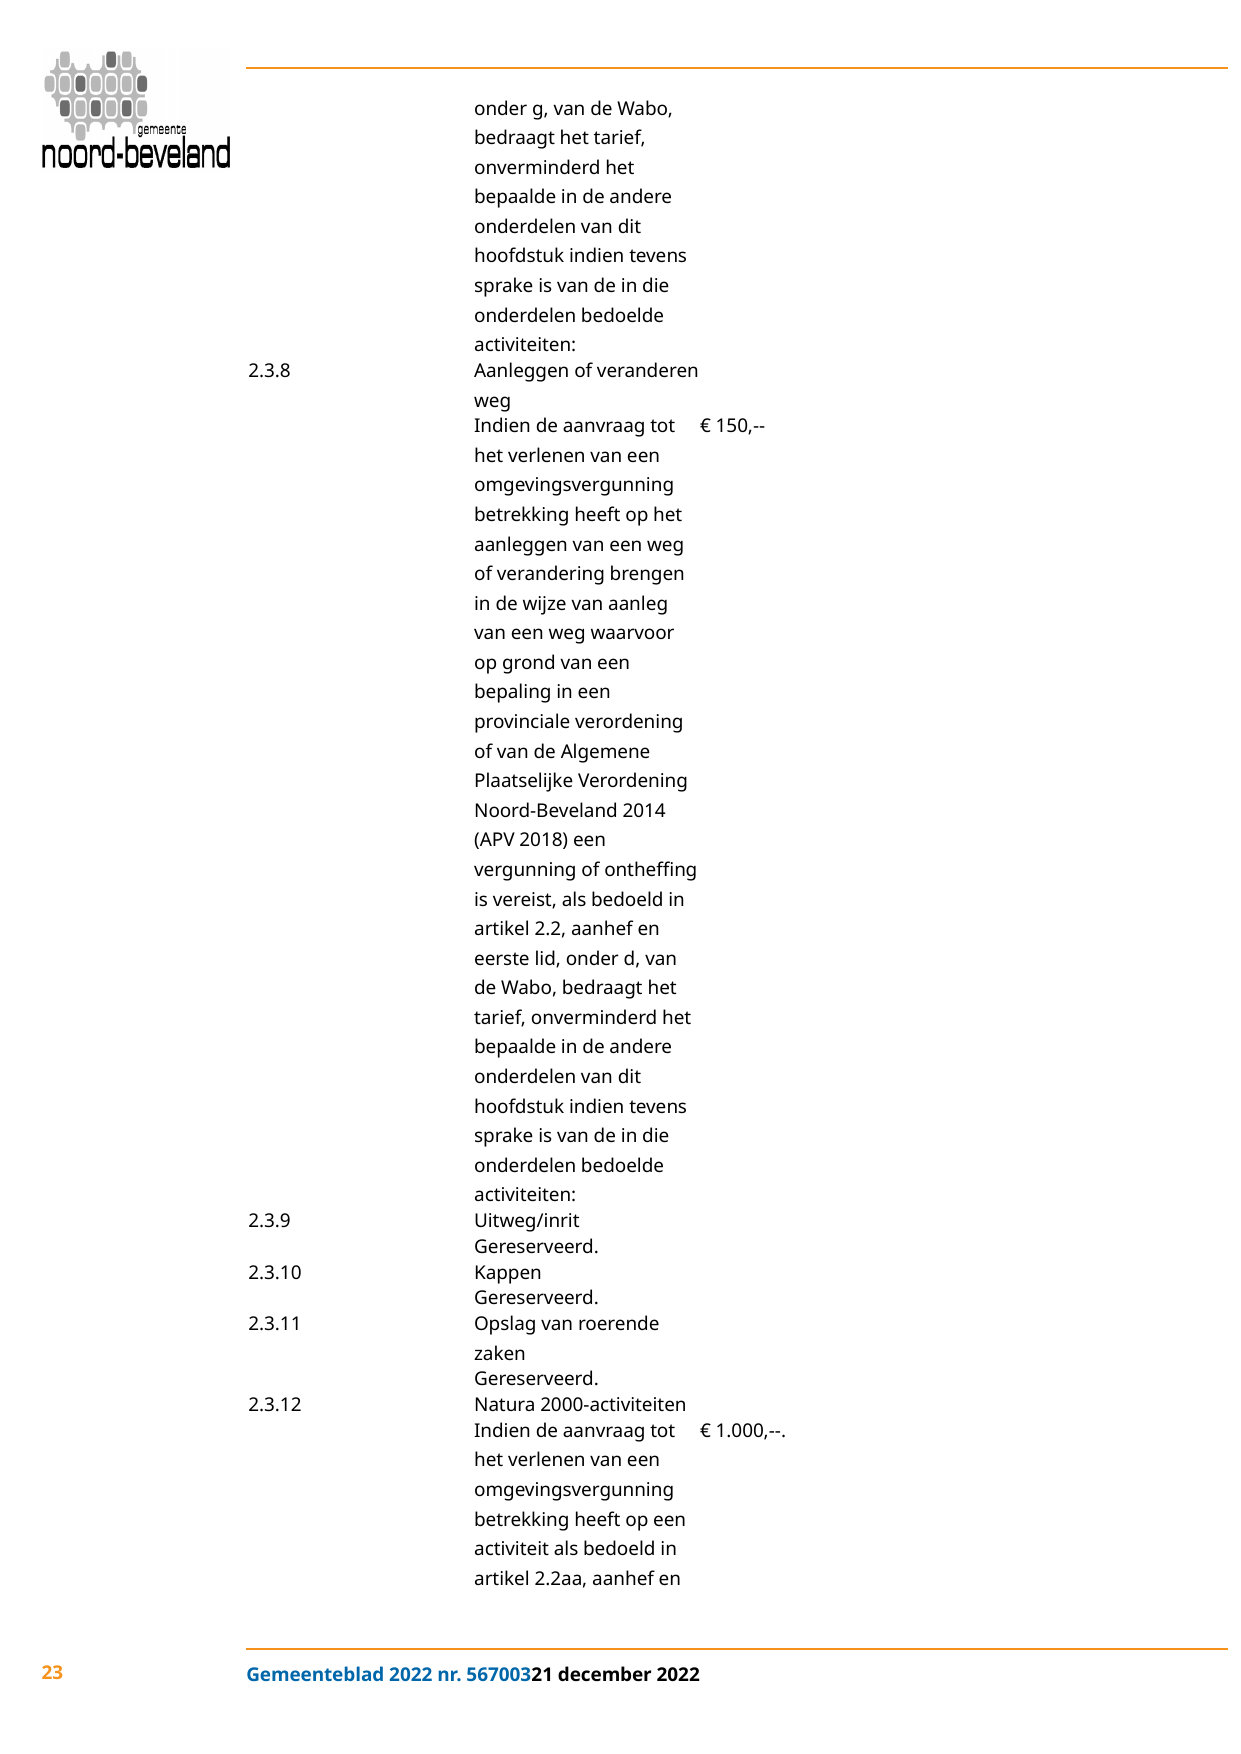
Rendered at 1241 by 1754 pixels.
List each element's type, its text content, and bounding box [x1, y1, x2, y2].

table_cell Indien de aanvraag tot het verlenen van een omgevingsvergunning betrekking heeft op het aanleggen van een weg of verandering brengen in de wijze van aanleg van een weg waarvoor op grond van een bepaling in een provinciale verordening of van de Algemene Plaatselijke Verordening Noord-Beveland 2014 (APV 2018) een vergunning of ontheffing is vereist, als bedoeld in artikel 2.2, aanhef en eerste lid, onder d, van de Wabo, bedraagt het tarief, onverminderd het bepaalde in de andere onderdelen van dit hoofdstuk indien tevens sprake is van de in die onderdelen bedoelde activiteiten: [474, 413, 700, 1207]
table_cell [248, 413, 474, 1207]
table_cell [248, 95, 474, 357]
table_cell [700, 1285, 1152, 1310]
table_cell 2.3.12 [248, 1391, 474, 1417]
table_cell Kappen [474, 1259, 700, 1284]
table_cell Gereserveerd. [474, 1233, 700, 1259]
table_cell 2.3.9 [248, 1208, 474, 1233]
table_cell [700, 95, 1152, 357]
table_cell Natura 2000-activiteiten [474, 1391, 700, 1417]
table_cell Uitweg/inrit [474, 1208, 700, 1233]
table_cell [700, 357, 1152, 412]
table_cell Opslag van roerende zaken [474, 1310, 700, 1366]
table_cell [700, 1391, 1152, 1417]
table_cell [700, 1366, 1152, 1391]
picture [41, 47, 231, 172]
table_cell 2.3.11 [248, 1310, 474, 1366]
table_cell [700, 1233, 1152, 1259]
table_cell Gereserveerd. [474, 1366, 700, 1391]
table_cell € 1.000,--. [700, 1417, 1152, 1591]
table_cell € 150,-- [700, 413, 1152, 1207]
table_cell [248, 1285, 474, 1310]
table_cell [700, 1208, 1152, 1233]
table_cell [248, 1366, 474, 1391]
table_cell 2.3.10 [248, 1259, 474, 1284]
table_cell [248, 1233, 474, 1259]
table_cell [700, 1259, 1152, 1284]
table_cell Aanleggen of veranderen weg [474, 357, 700, 412]
table_cell Gereserveerd. [474, 1285, 700, 1310]
table_cell [248, 1417, 474, 1591]
table_cell onder g, van de Wabo, bedraagt het tarief, onverminderd het bepaalde in de andere onderdelen van dit hoofdstuk indien tevens sprake is van de in die onderdelen bedoelde activiteiten: [474, 95, 700, 357]
table_cell Indien de aanvraag tot het verlenen van een omgevingsvergunning betrekking heeft op een activiteit als bedoeld in artikel 2.2aa, aanhef en [474, 1417, 700, 1591]
table_cell 2.3.8 [248, 357, 474, 412]
table_cell [700, 1310, 1152, 1366]
